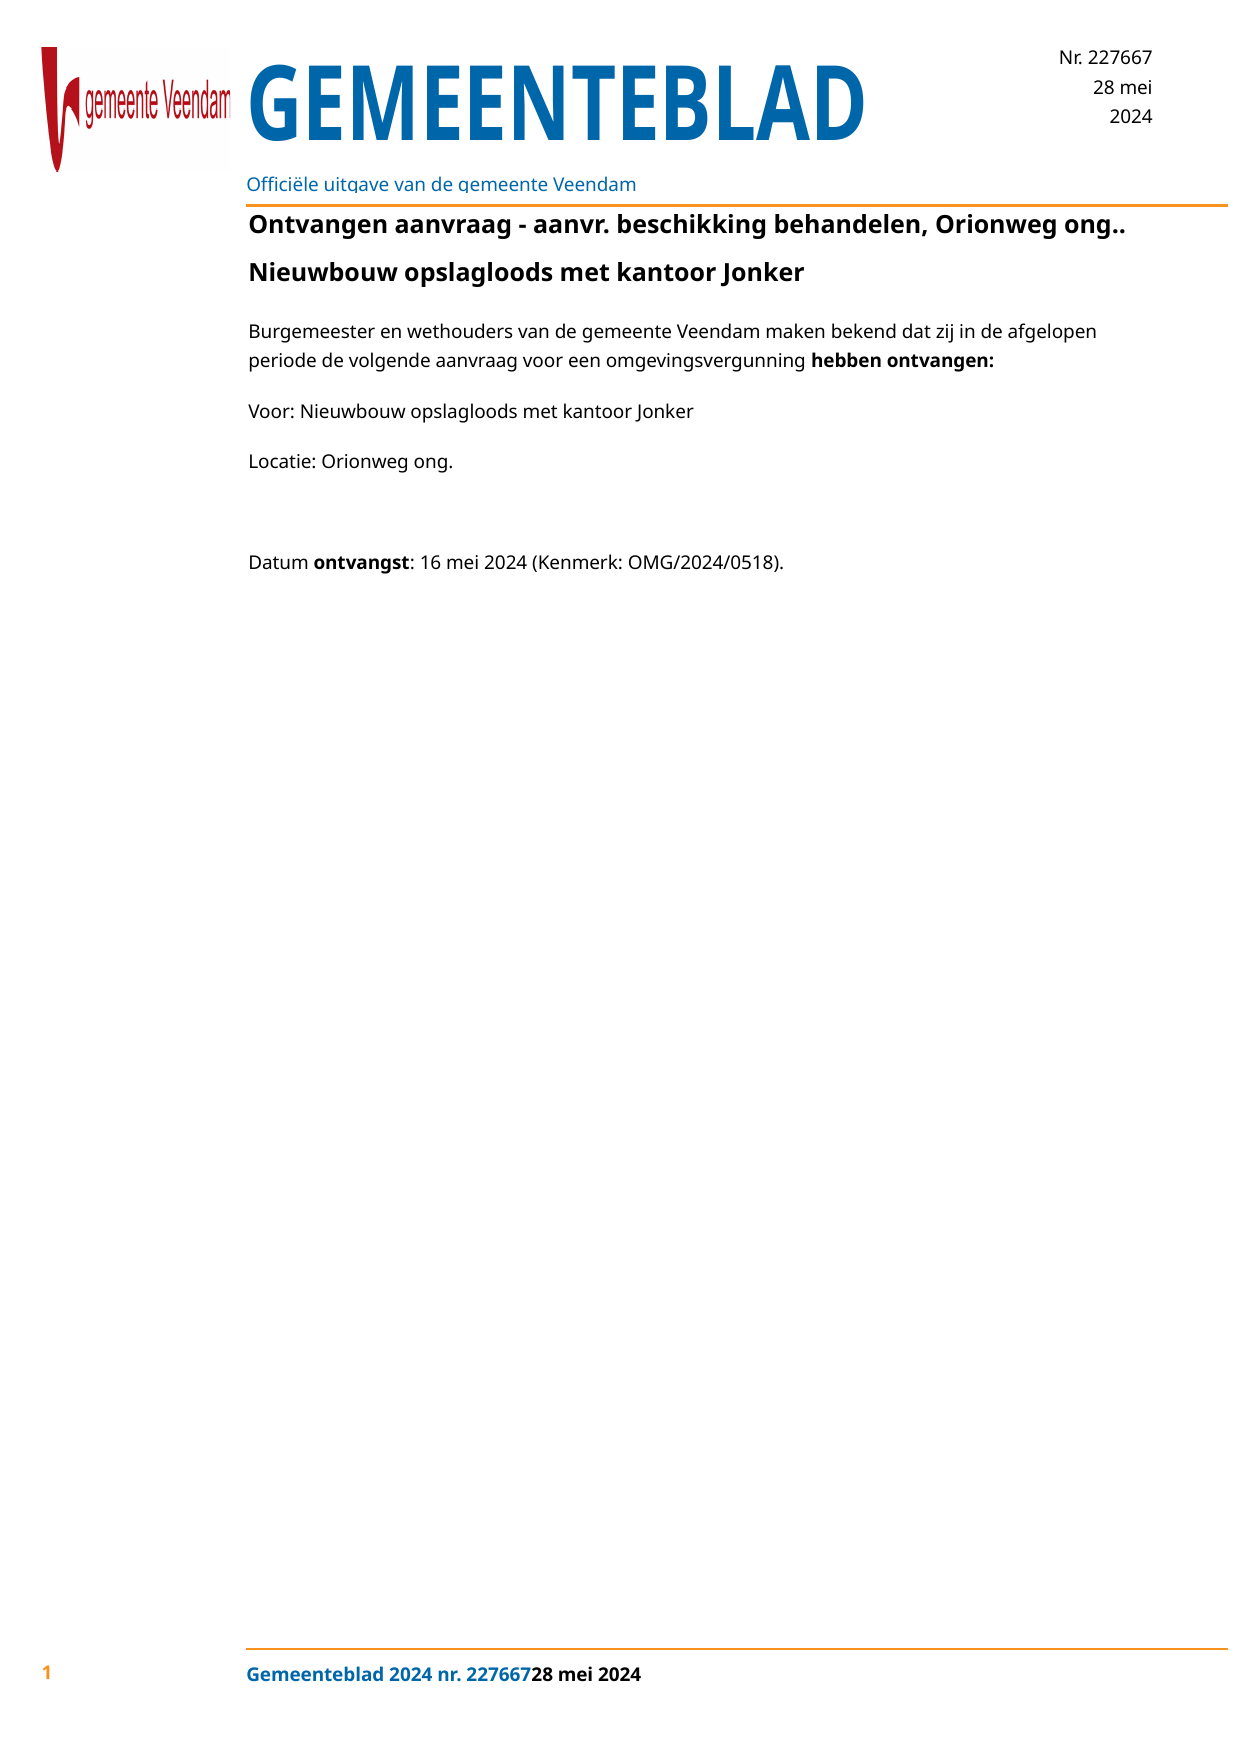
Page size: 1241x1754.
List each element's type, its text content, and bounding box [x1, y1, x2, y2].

text Burgemeester en wethouders van de gemeente Veendam maken bekend dat zij in de afgelopen periode de volgende aanvraag voor een omgevingsvergunning hebben ontvangen: [248, 318, 1152, 373]
text Ontvangen aanvraag - aanvr. beschikking behandelen, Orionweg ong.. Nieuwbouw opslagloods met kantoor Jonker [248, 207, 1152, 288]
text Datum ontvangst: 16 mei 2024 (Kenmerk: OMG/2024/0518). [248, 549, 1152, 575]
text Voor: Nieuwbouw opslagloods met kantoor Jonker [248, 398, 1152, 424]
text Locatie: Orionweg ong. [248, 448, 1152, 474]
picture [41, 47, 231, 172]
